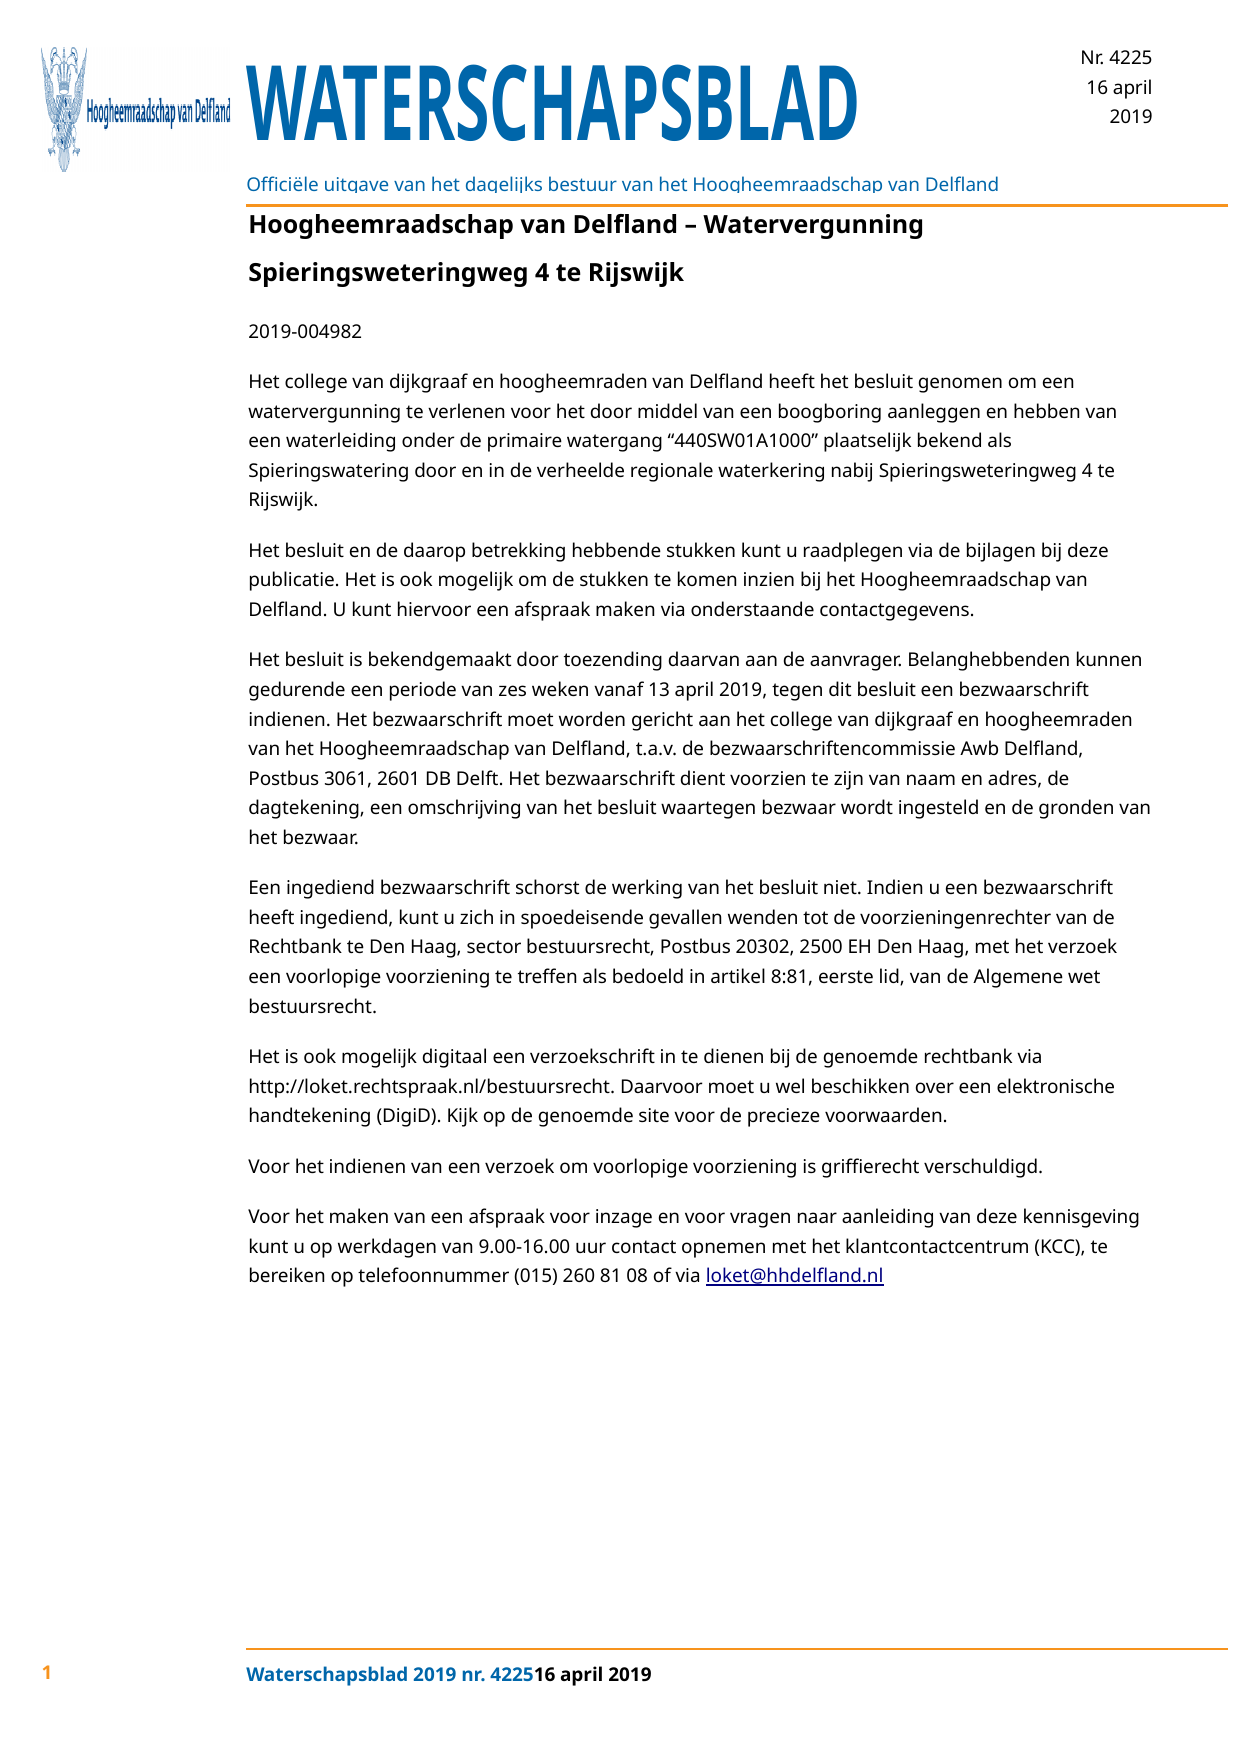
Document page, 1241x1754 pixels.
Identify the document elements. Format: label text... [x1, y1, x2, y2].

text Het besluit en de daarop betrekking hebbende stukken kunt u raadplegen via de bijlagen bij deze publicatie. Het is ook mogelijk om de stukken te komen inzien bij het Hoogheemraadschap van Delfland. U kunt hiervoor een afspraak maken via onderstaande contactgegevens. [248, 537, 1152, 622]
text Het besluit is bekendgemaakt door toezending daarvan aan de aanvrager. Belanghebbenden kunnen gedurende een periode van zes weken vanaf 13 april 2019, tegen dit besluit een bezwaarschrift indienen. Het bezwaarschrift moet worden gericht aan het college van dijkgraaf en hoogheemraden van het Hoogheemraadschap van Delfland, t.a.v. de bezwaarschriftencommissie Awb Delfland, Postbus 3061, 2601 DB Delft. Het bezwaarschrift dient voorzien te zijn van naam en adres, de dagtekening, een omschrijving van het besluit waartegen bezwaar wordt ingesteld en de gronden van het bezwaar. [248, 647, 1152, 850]
text Het college van dijkgraaf en hoogheemraden van Delfland heeft het besluit genomen om een watervergunning te verlenen voor het door middel van een boogboring aanleggen en hebben van een waterleiding onder de primaire watergang “440SW01A1000” plaatselijk bekend als Spieringswatering door en in de verheelde regionale waterkering nabij Spieringsweteringweg 4 te Rijswijk. [248, 368, 1152, 512]
text Een ingediend bezwaarschrift schorst de werking van het besluit niet. Indien u een bezwaarschrift heeft ingediend, kunt u zich in spoedeisende gevallen wenden tot de voorzieningenrechter van de Rechtbank te Den Haag, sector bestuursrecht, Postbus 20302, 2500 EH Den Haag, met het verzoek een voorlopige voorziening te treffen als bedoeld in artikel 8:81, eerste lid, van de Algemene wet bestuursrecht. [248, 874, 1152, 1019]
picture [41, 47, 231, 172]
text Voor het maken van een afspraak voor inzage en voor vragen naar aanleiding van deze kennisgeving kunt u op werkdagen van 9.00-16.00 uur contact opnemen met het klantcontactcentrum (KCC), te bereiken op telefoonnummer (015) 260 81 08 of via loket@hhdelfland.nl [248, 1203, 1152, 1288]
text Voor het indienen van een verzoek om voorlopige voorziening is griffierecht verschuldigd. [248, 1153, 1152, 1179]
text Hoogheemraadschap van Delfland – Watervergunning Spieringsweteringweg 4 te Rijswijk [248, 207, 1152, 288]
text Het is ook mogelijk digitaal een verzoekschrift in te dienen bij de genoemde rechtbank via http://loket.rechtspraak.nl/bestuursrecht. Daarvoor moet u wel beschikken over een elektronische handtekening (DigiD). Kijk op de genoemde site voor de precieze voorwaarden. [248, 1043, 1152, 1128]
text 2019-004982 [248, 318, 1152, 344]
